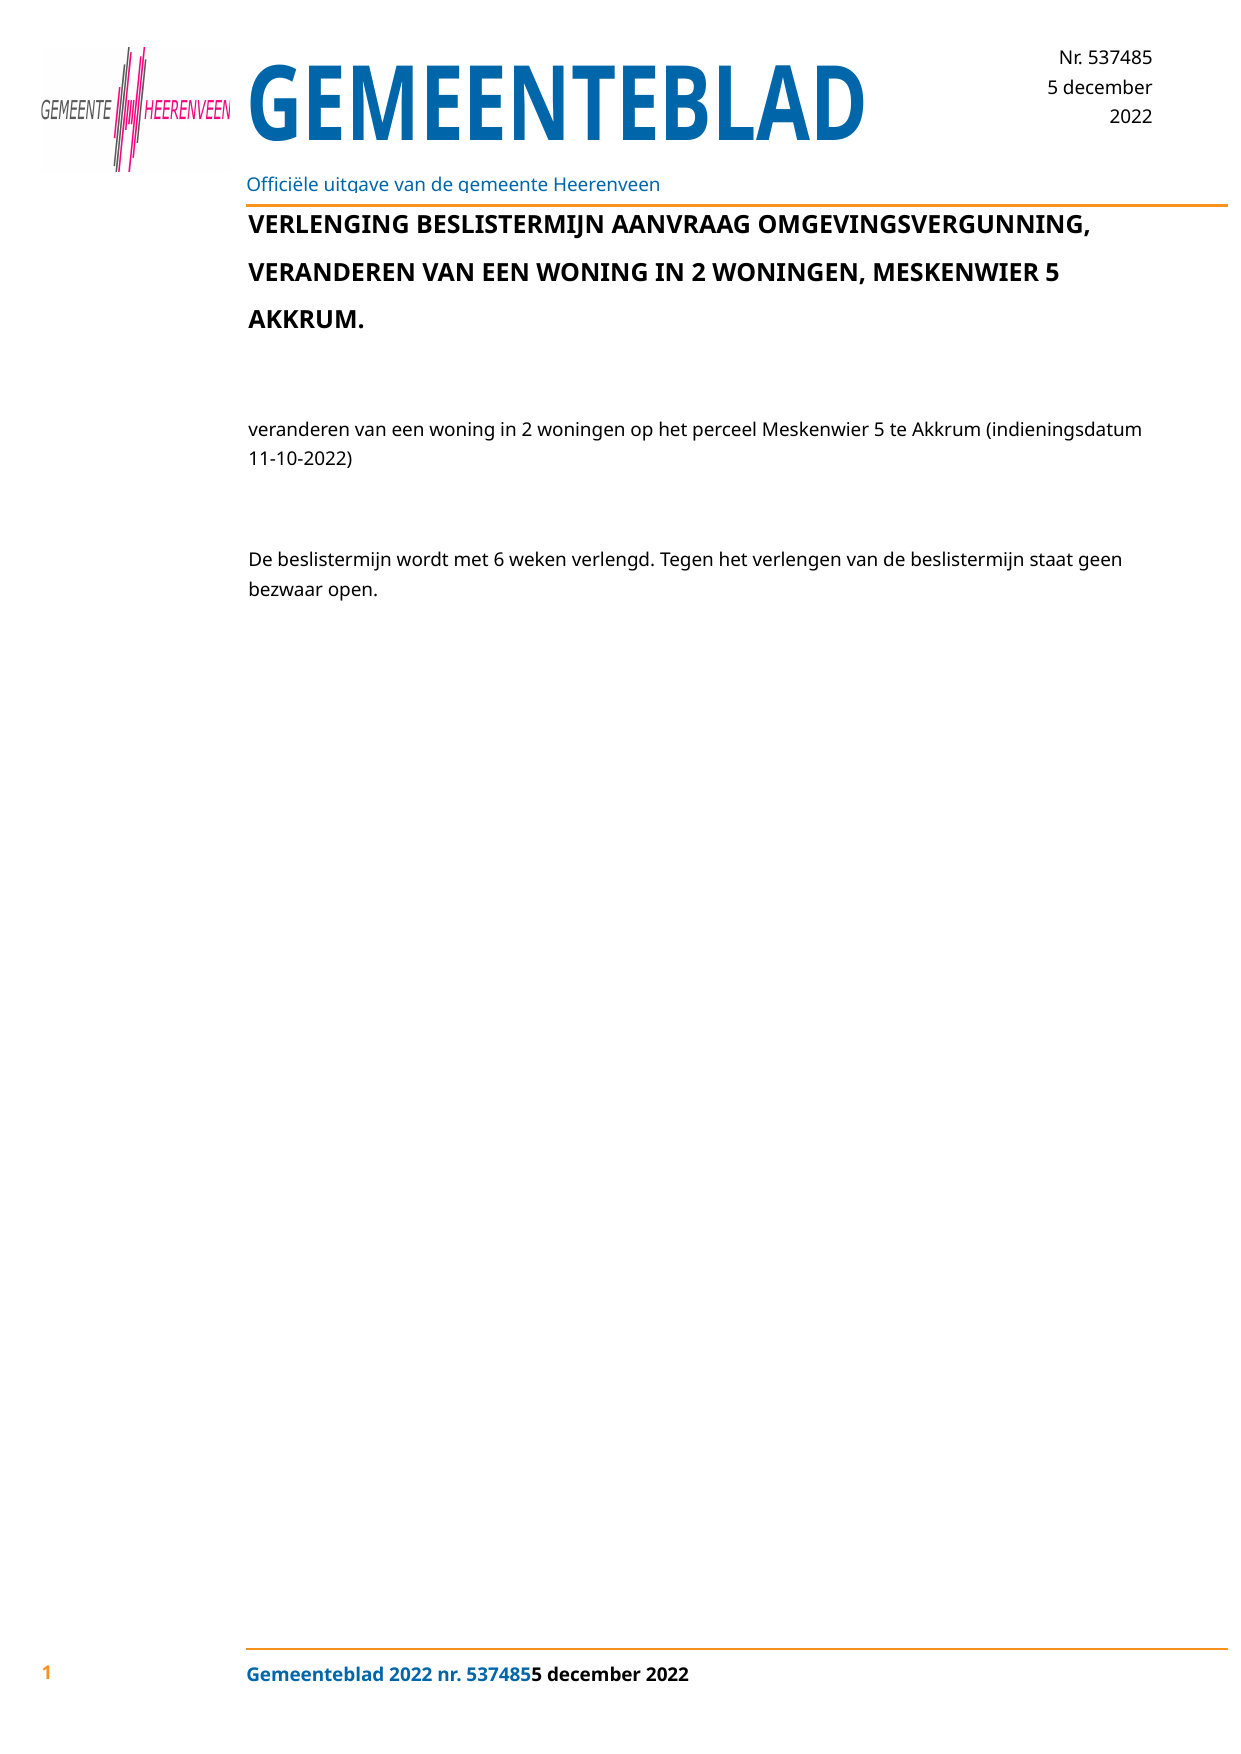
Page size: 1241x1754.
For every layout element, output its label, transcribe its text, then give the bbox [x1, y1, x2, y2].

picture [41, 47, 231, 172]
text veranderen van een woning in 2 woningen op het perceel Meskenwier 5 te Akkrum (indieningsdatum 11-10-2022) [248, 416, 1152, 471]
text VERLENGING BESLISTERMIJN AANVRAAG OMGEVINGSVERGUNNING, VERANDEREN VAN EEN WONING IN 2 WONINGEN, MESKENWIER 5 AKKRUM. [248, 207, 1152, 336]
text De beslistermijn wordt met 6 weken verlengd. Tegen het verlengen van de beslistermijn staat geen bezwaar open. [248, 546, 1152, 602]
